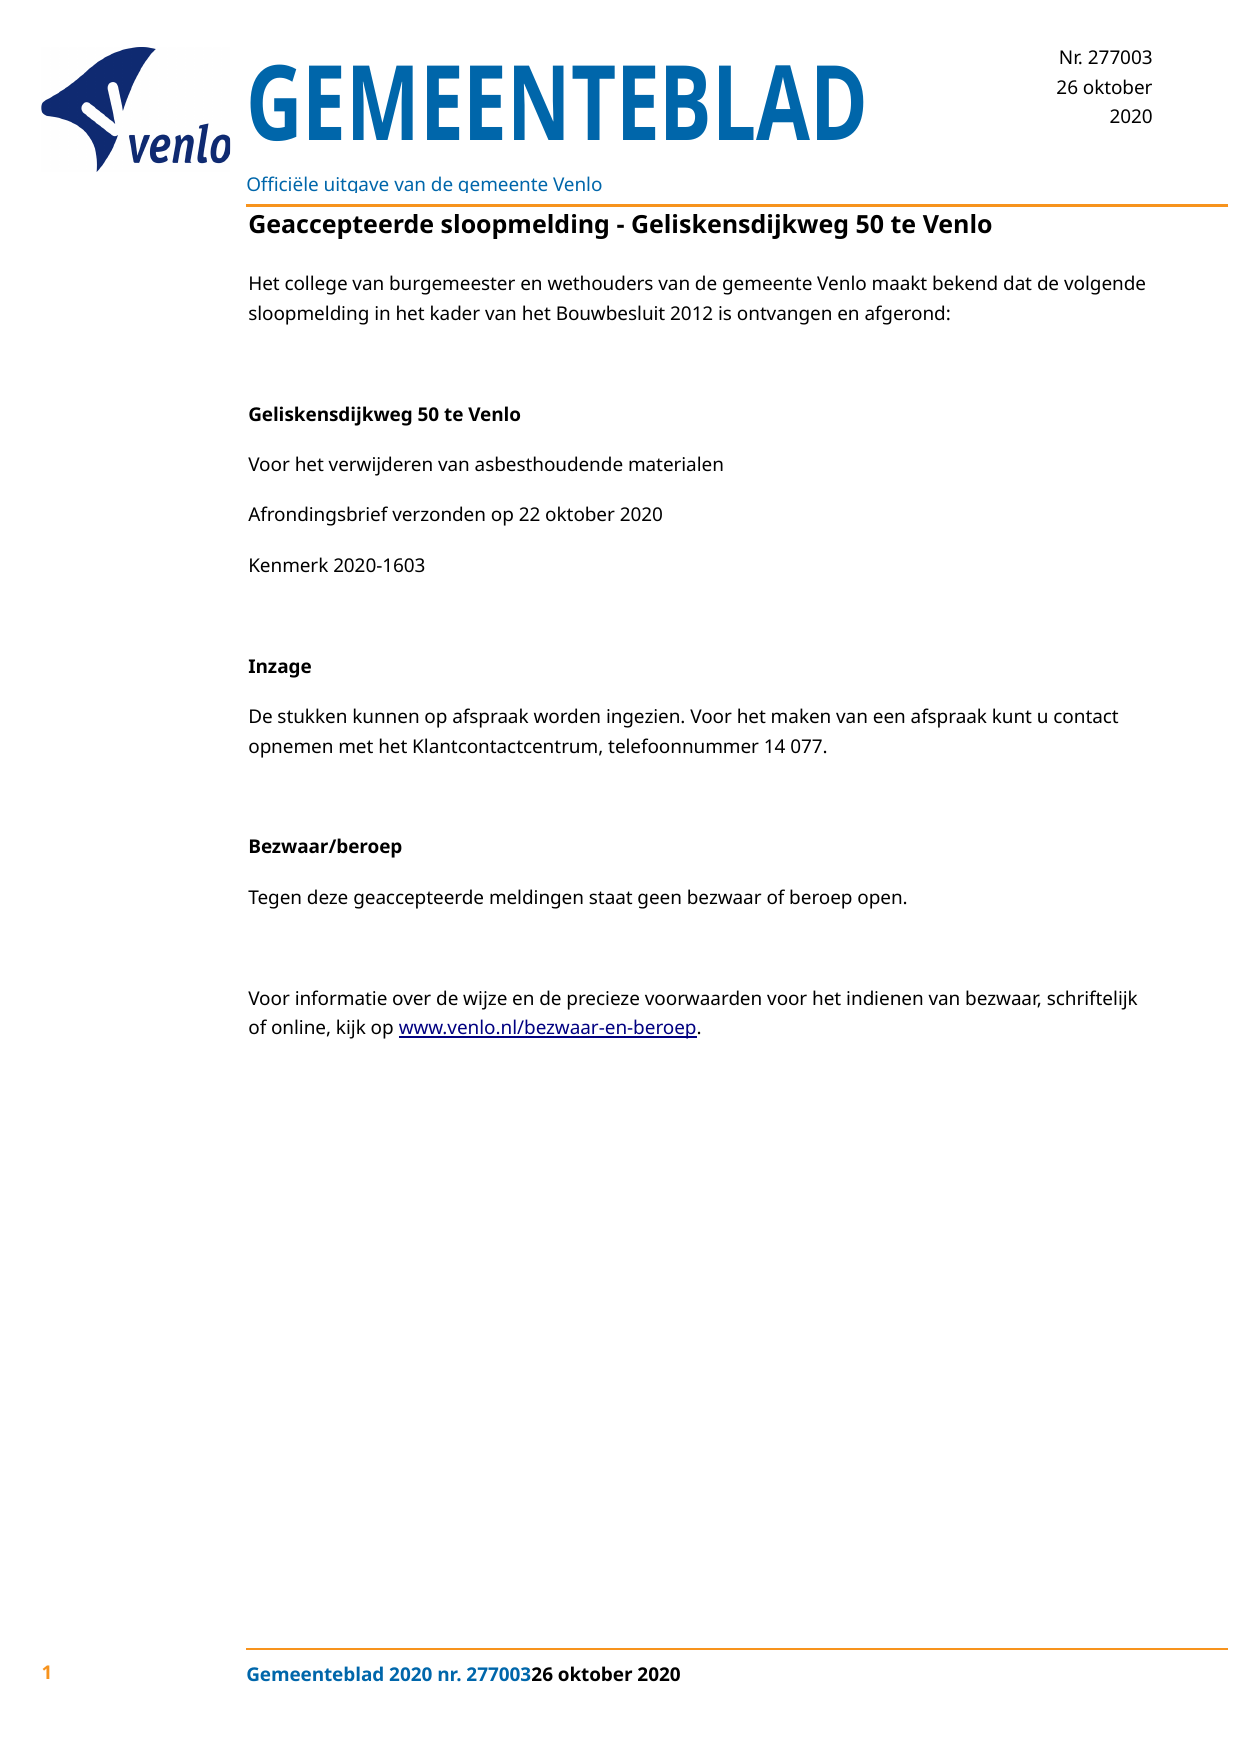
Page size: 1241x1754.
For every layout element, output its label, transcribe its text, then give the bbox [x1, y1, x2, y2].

text Tegen deze geaccepteerde meldingen staat geen bezwaar of beroep open. [248, 884, 1152, 910]
text Voor het verwijderen van asbesthoudende materialen [248, 451, 1152, 477]
text De stukken kunnen op afspraak worden ingezien. Voor het maken van een afspraak kunt u contact opnemen met het Klantcontactcentrum, telefoonnummer 14 077. [248, 703, 1152, 758]
text Het college van burgemeester en wethouders van de gemeente Venlo maakt bekend dat de volgende sloopmelding in het kader van het Bouwbesluit 2012 is ontvangen en afgerond: [248, 270, 1152, 326]
text Voor informatie over de wijze en de precieze voorwaarden voor het indienen van bezwaar, schriftelijk of online, kijk op www.venlo.nl/bezwaar-en-beroep. [248, 985, 1152, 1040]
text Bezwaar/beroep [248, 834, 1152, 859]
picture [41, 47, 231, 172]
text Kenmerk 2020-1603 [248, 552, 1152, 578]
text Afrondingsbrief verzonden op 22 oktober 2020 [248, 502, 1152, 527]
text Geliskensdijkweg 50 te Venlo [248, 401, 1152, 426]
text Inzage [248, 653, 1152, 678]
text Geaccepteerde sloopmelding - Geliskensdijkweg 50 te Venlo [248, 207, 1152, 241]
